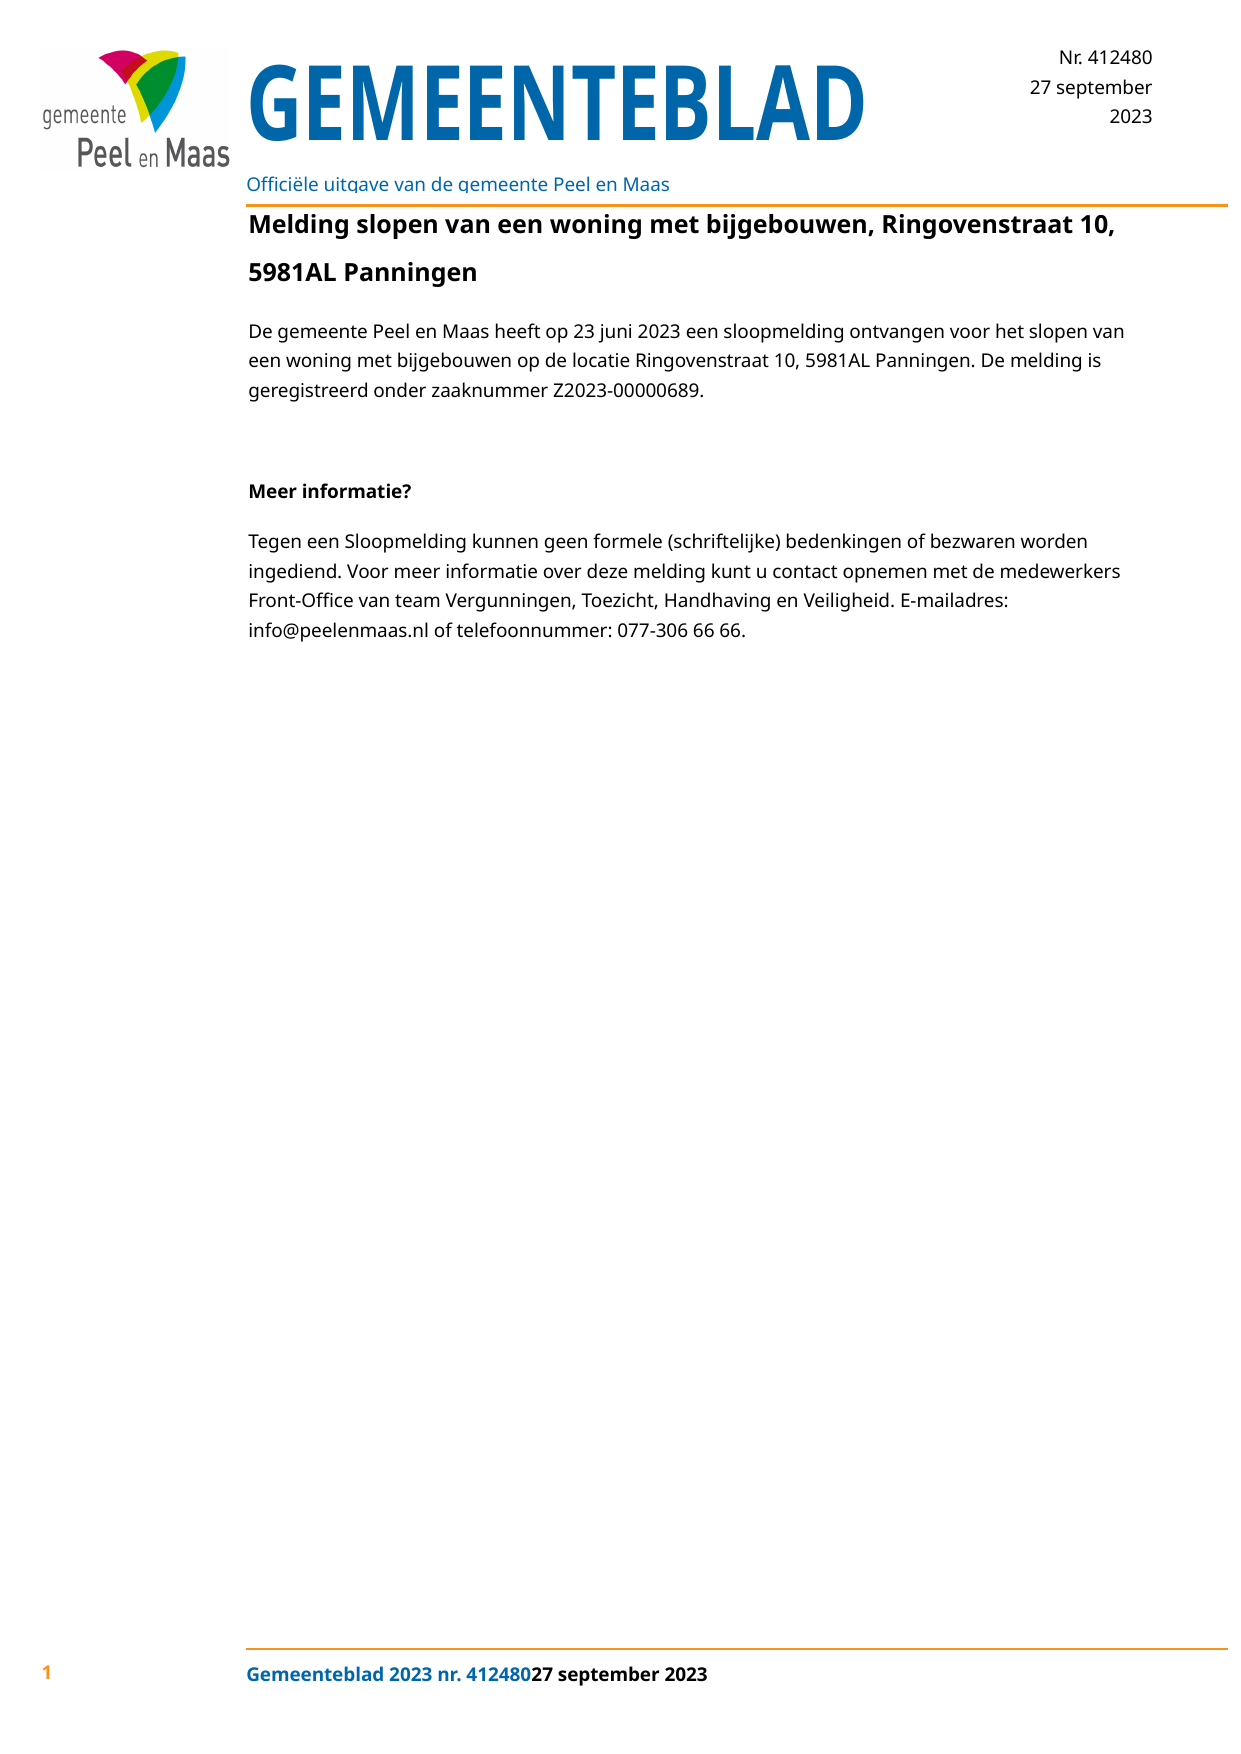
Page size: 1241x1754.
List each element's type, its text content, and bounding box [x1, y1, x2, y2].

text De gemeente Peel en Maas heeft op 23 juni 2023 een sloopmelding ontvangen voor het slopen van een woning met bijgebouwen op de locatie Ringovenstraat 10, 5981AL Panningen. De melding is geregistreerd onder zaaknummer Z2023-00000689. [248, 318, 1152, 403]
text Tegen een Sloopmelding kunnen geen formele (schriftelijke) bedenkingen of bezwaren worden ingediend. Voor meer informatie over deze melding kunt u contact opnemen met de medewerkers Front-Office van team Vergunningen, Toezicht, Handhaving en Veiligheid. E-mailadres: info@peelenmaas.nl of telefoonnummer: 077-306 66 66. [248, 528, 1152, 643]
picture [41, 47, 231, 172]
text Meer informatie? [248, 478, 1152, 504]
text Melding slopen van een woning met bijgebouwen, Ringovenstraat 10, 5981AL Panningen [248, 207, 1152, 288]
